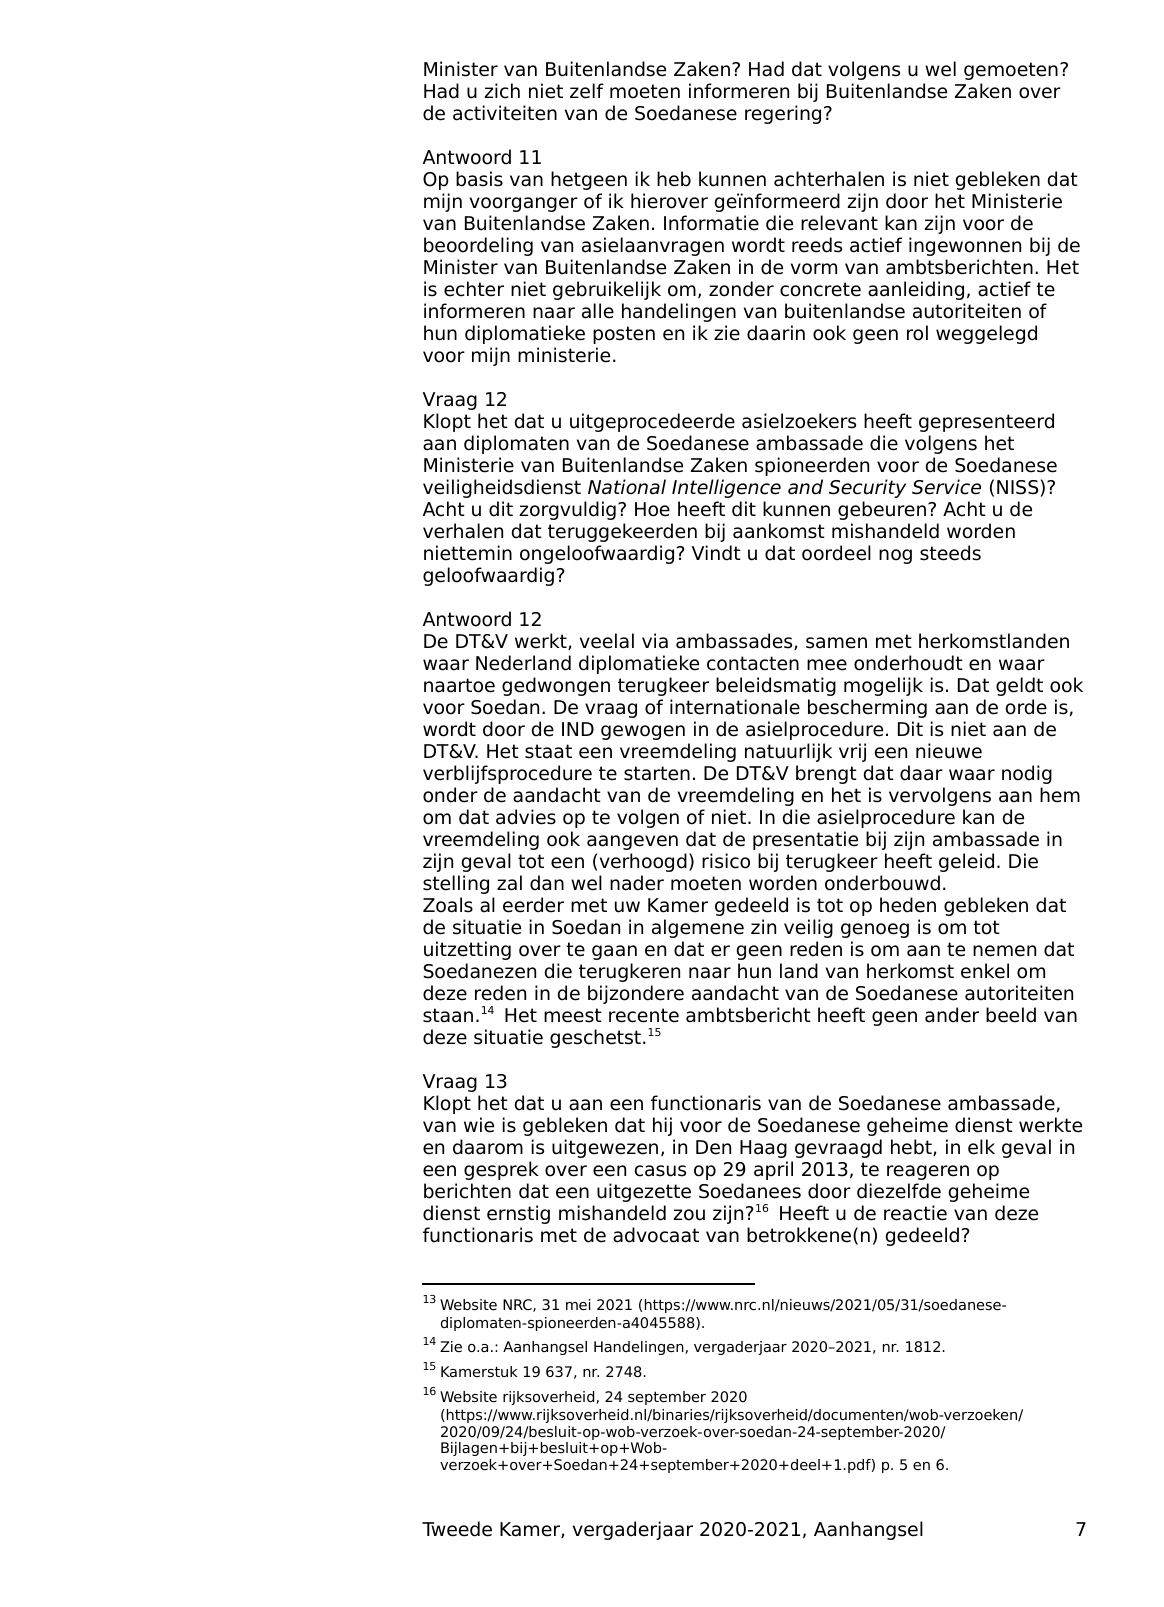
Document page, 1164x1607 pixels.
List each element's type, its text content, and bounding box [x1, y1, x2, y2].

text Klopt het dat u aan een functionaris van de Soedanese ambassade, van wie is gebleken dat hij voor de Soedanese geheime dienst werkte en daarom is uitgewezen, in Den Haag gevraagd hebt, in elk geval in een gesprek over een casus op 29 april 2013, te reageren op berichten dat een uitgezette Soedanees door diezelfde geheime dienst ernstig mishandeld zou zijn? Heeft u de reactie van deze functionaris met de advocaat van betrokkene(n) gedeeld? [422, 1093, 1087, 1247]
text Website rijksoverheid, 24 september 2020 (https://www.rijksoverheid.nl/binaries/rijksoverheid/documenten/wob-verzoeken/2020/09/24/besluit-op-wob-verzoek-over-soedan-24-september-2020/Bijlagen+bij+besluit+op+Wob-verzoek+over+Soedan+24+september+2020+deel+1.pdf) p. 5 en 6. [422, 1385, 1087, 1474]
text Zoals al eerder met uw Kamer gedeeld is tot op heden gebleken dat de situatie in Soedan in algemene zin veilig genoeg is om tot uitzetting over te gaan en dat er geen reden is om aan te nemen dat Soedanezen die terugkeren naar hun land van herkomst enkel om deze reden in de bijzondere aandacht van de Soedanese autoriteiten staan. Het meest recente ambtsbericht heeft geen ander beeld van deze situatie geschetst. [422, 895, 1087, 1049]
text Minister van Buitenlandse Zaken? Had dat volgens u wel gemoeten? Had u zich niet zelf moeten informeren bij Buitenlandse Zaken over de activiteiten van de Soedanese regering? [422, 59, 1087, 125]
text Antwoord 11 [422, 147, 1087, 169]
text De DT&V werkt, veelal via ambassades, samen met herkomstlanden waar Nederland diplomatieke contacten mee onderhoudt en waar naartoe gedwongen terugkeer beleidsmatig mogelijk is. Dat geldt ook voor Soedan. De vraag of internationale bescherming aan de orde is, wordt door de IND gewogen in de asielprocedure. Dit is niet aan de DT&V. Het staat een vreemdeling natuurlijk vrij een nieuwe verblijfsprocedure te starten. De DT&V brengt dat daar waar nodig onder de aandacht van de vreemdeling en het is vervolgens aan hem om dat advies op te volgen of niet. In die asielprocedure kan de vreemdeling ook aangeven dat de presentatie bij zijn ambassade in zijn geval tot een (verhoogd) risico bij terugkeer heeft geleid. Die stelling zal dan wel nader moeten worden onderbouwd. [422, 631, 1087, 895]
text Antwoord 12 [422, 609, 1087, 631]
text Website NRC, 31 mei 2021 (https://www.nrc.nl/nieuws/2021/05/31/soedanese-diplomaten-spioneerden-a4045588). [422, 1293, 1087, 1332]
text Vraag 13 [422, 1071, 1087, 1093]
text Kamerstuk 19 637, nr. 2748. [422, 1360, 1087, 1382]
text Op basis van hetgeen ik heb kunnen achterhalen is niet gebleken dat mijn voorganger of ik hierover geïnformeerd zijn door het Ministerie van Buitenlandse Zaken. Informatie die relevant kan zijn voor de beoordeling van asielaanvragen wordt reeds actief ingewonnen bij de Minister van Buitenlandse Zaken in de vorm van ambtsberichten. Het is echter niet gebruikelijk om, zonder concrete aanleiding, actief te informeren naar alle handelingen van buitenlandse autoriteiten of hun diplomatieke posten en ik zie daarin ook geen rol weggelegd voor mijn ministerie. [422, 169, 1087, 367]
text Vraag 12 [422, 389, 1087, 411]
text Zie o.a.: Aanhangsel Handelingen, vergaderjaar 2020–2021, nr. 1812. [422, 1335, 1087, 1357]
text Klopt het dat u uitgeprocedeerde asielzoekers heeft gepresenteerd aan diplomaten van de Soedanese ambassade die volgens het Ministerie van Buitenlandse Zaken spioneerden voor de Soedanese veiligheidsdienst National Intelligence and Security Service (NISS)? Acht u dit zorgvuldig? Hoe heeft dit kunnen gebeuren? Acht u de verhalen dat teruggekeerden bij aankomst mishandeld worden niettemin ongeloofwaardig? Vindt u dat oordeel nog steeds geloofwaardig? [422, 411, 1087, 587]
